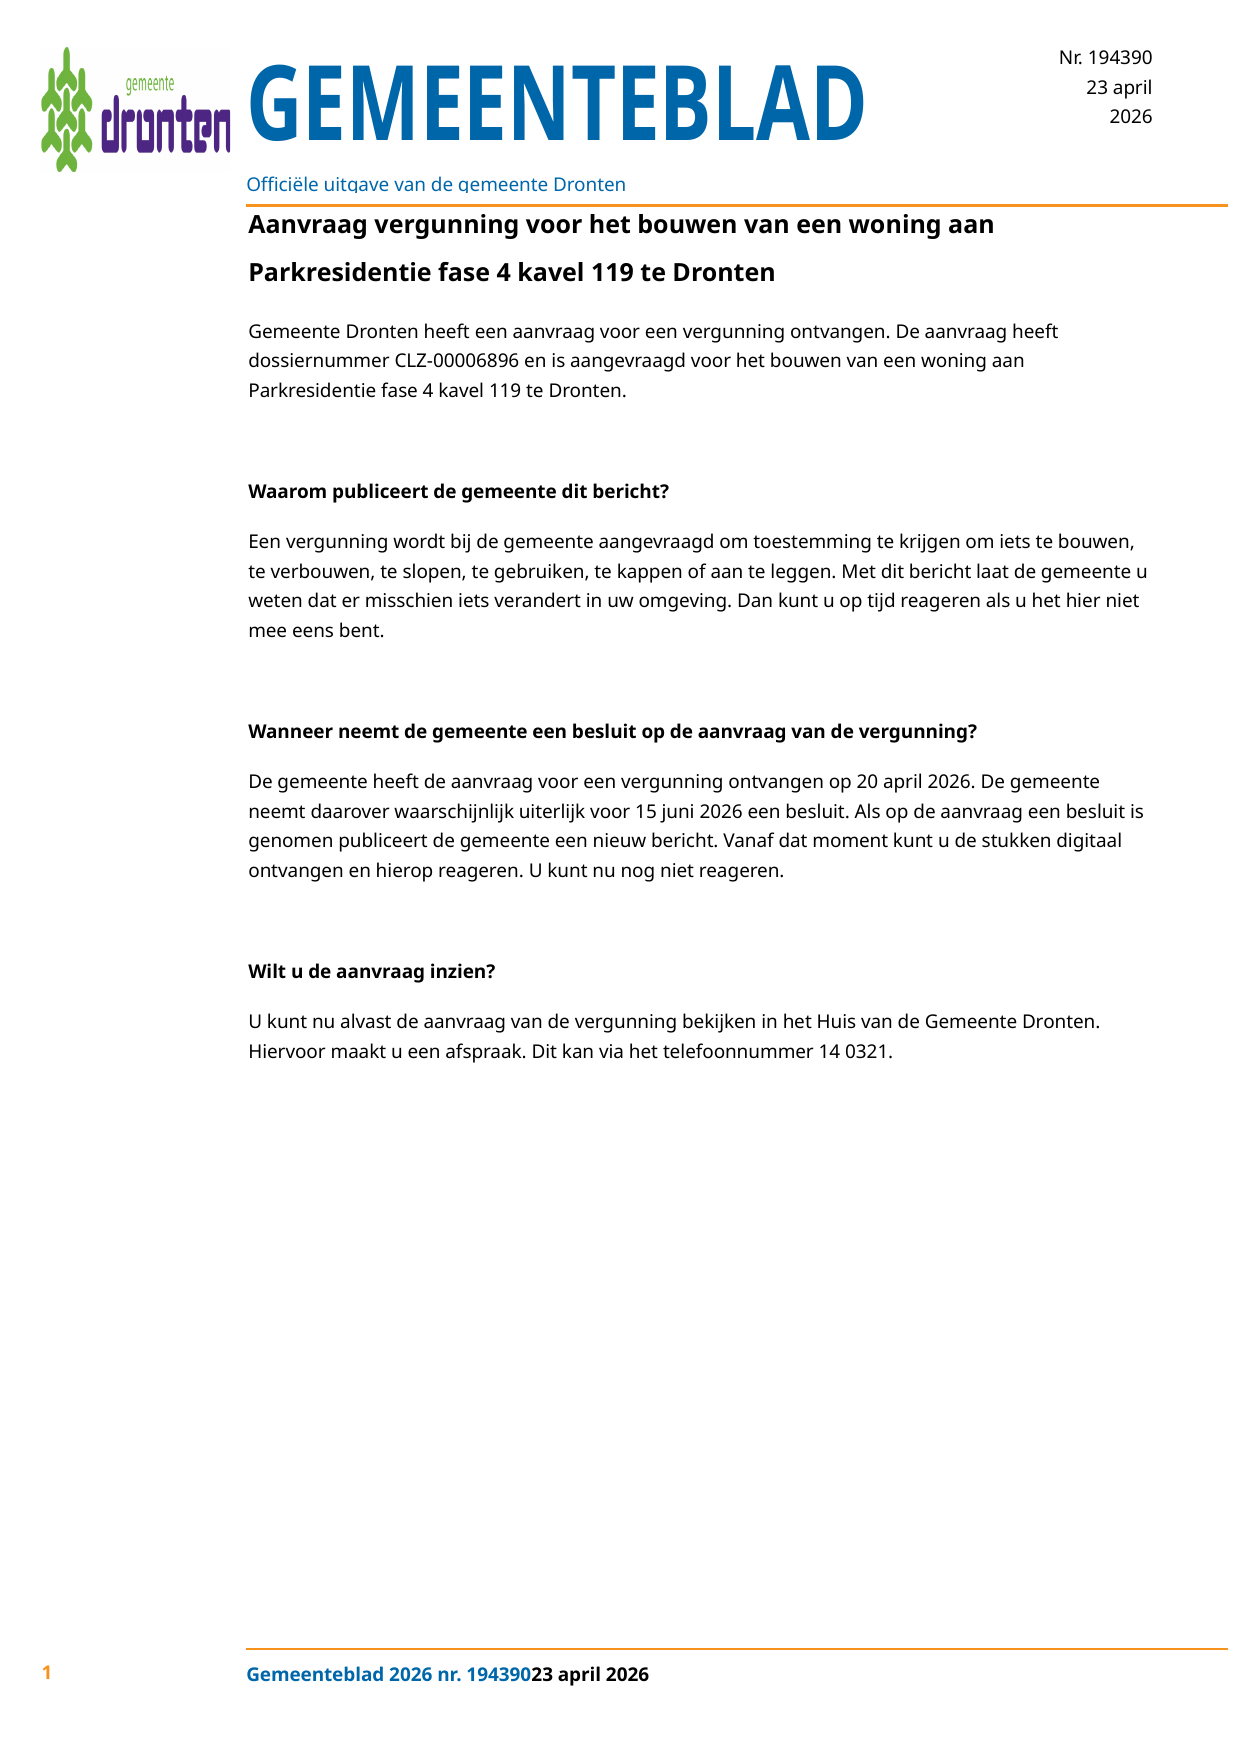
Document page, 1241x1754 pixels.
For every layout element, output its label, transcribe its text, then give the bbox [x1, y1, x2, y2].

text De gemeente heeft de aanvraag voor een vergunning ontvangen op 20 april 2026. De gemeente neemt daarover waarschijnlijk uiterlijk voor 15 juni 2026 een besluit. Als op de aanvraag een besluit is genomen publiceert de gemeente een nieuw bericht. Vanaf dat moment kunt u de stukken digitaal ontvangen en hierop reageren. U kunt nu nog niet reageren. [248, 768, 1152, 883]
text Wilt u de aanvraag inzien? [248, 958, 1152, 984]
text U kunt nu alvast de aanvraag van de vergunning bekijken in het Huis van de Gemeente Dronten. Hiervoor maakt u een afspraak. Dit kan via het telefoonnummer 14 0321. [248, 1008, 1152, 1064]
text Aanvraag vergunning voor het bouwen van een woning aan Parkresidentie fase 4 kavel 119 te Dronten [248, 207, 1152, 288]
picture [41, 47, 231, 172]
text Wanneer neemt de gemeente een besluit op de aanvraag van de vergunning? [248, 718, 1152, 744]
text Waarom publiceert de gemeente dit bericht? [248, 478, 1152, 504]
text Gemeente Dronten heeft een aanvraag voor een vergunning ontvangen. De aanvraag heeft dossiernummer CLZ-00006896 en is aangevraagd voor het bouwen van een woning aan Parkresidentie fase 4 kavel 119 te Dronten. [248, 318, 1152, 403]
text Een vergunning wordt bij de gemeente aangevraagd om toestemming te krijgen om iets te bouwen, te verbouwen, te slopen, te gebruiken, te kappen of aan te leggen. Met dit bericht laat de gemeente u weten dat er misschien iets verandert in uw omgeving. Dan kunt u op tijd reageren als u het hier niet mee eens bent. [248, 528, 1152, 643]
